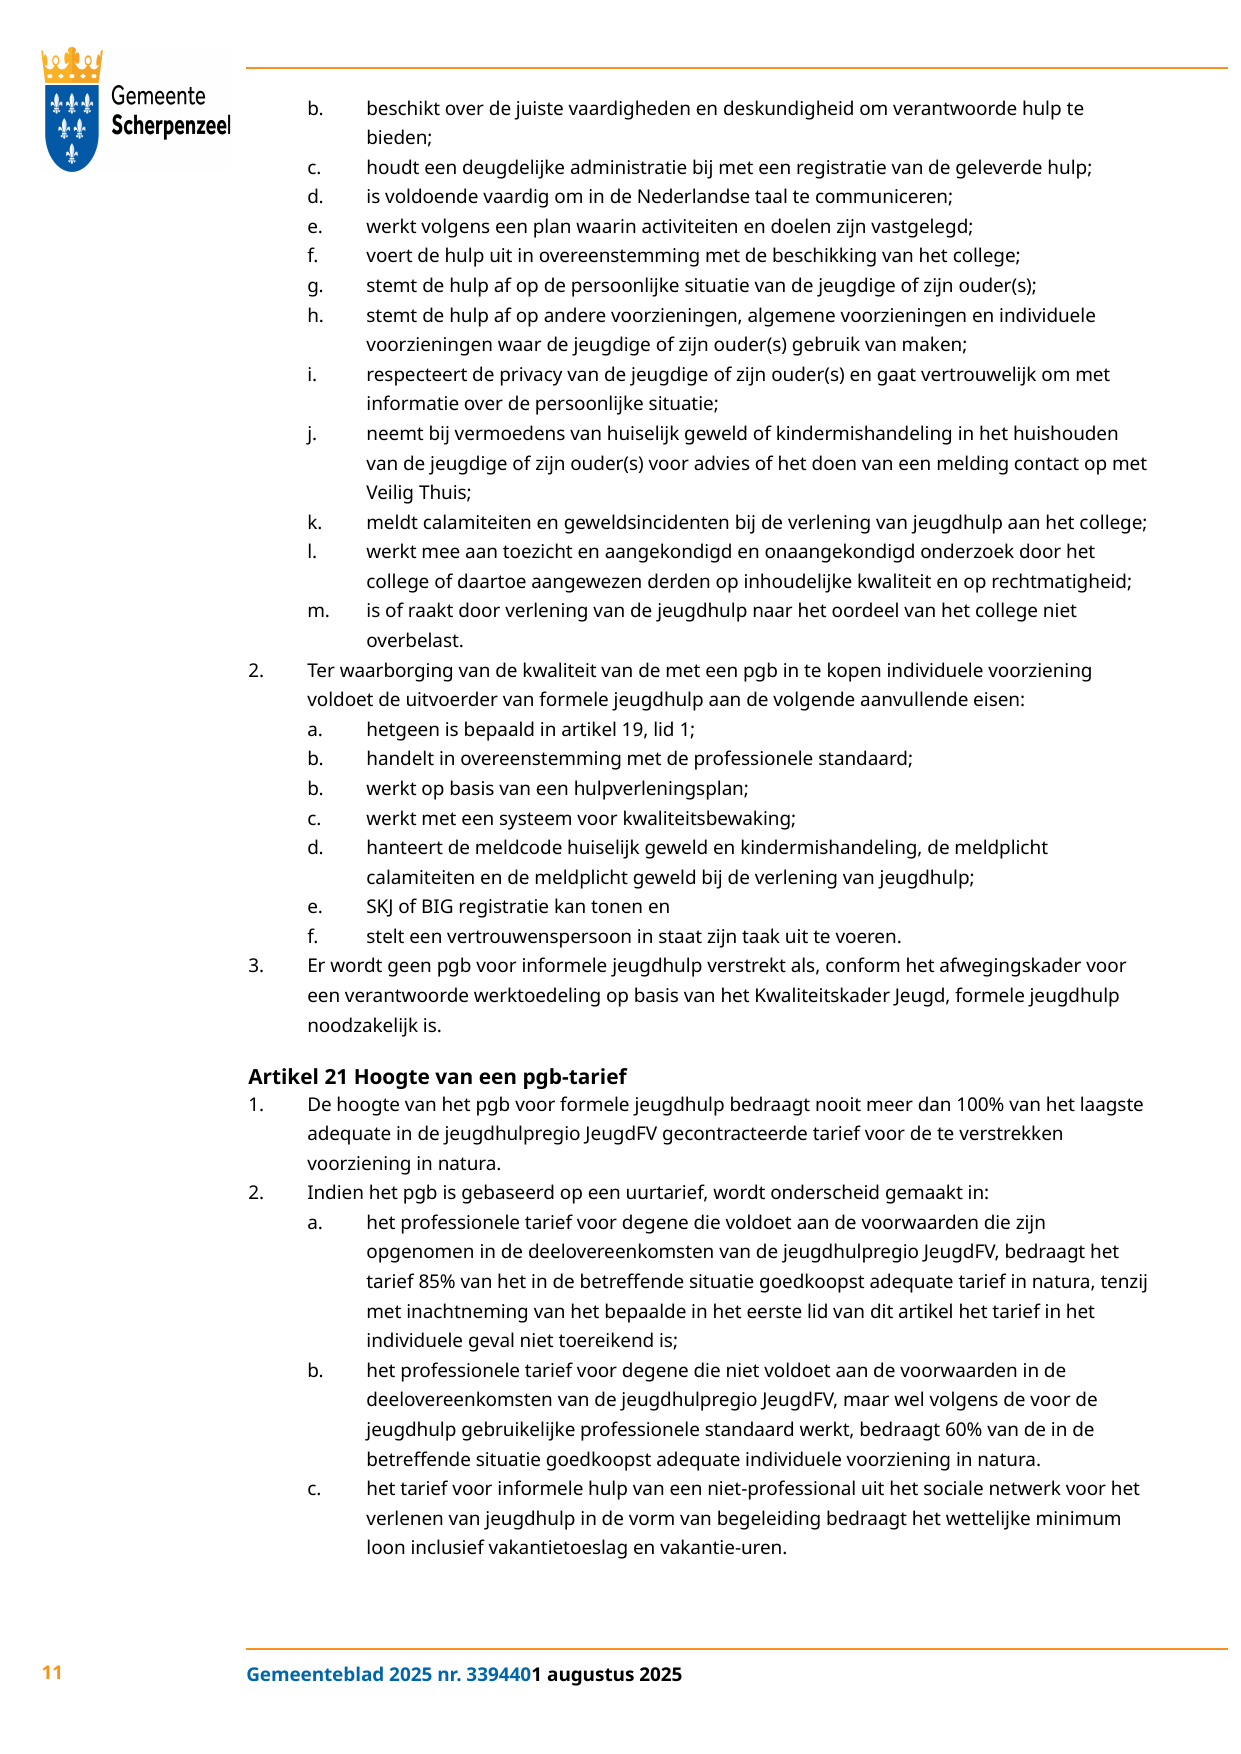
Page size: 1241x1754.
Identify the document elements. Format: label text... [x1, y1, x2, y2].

list werkt mee aan toezicht en aangekondigd en onaangekondigd onderzoek door het college of daartoe aangewezen derden op inhoudelijke kwaliteit en op rechtmatigheid; [307, 538, 1152, 594]
list Er wordt geen pgb voor informele jeugdhulp verstrekt als, conform het afwegingskader voor een verantwoorde werktoedeling op basis van het Kwaliteitskader Jeugd, formele jeugdhulp noodzakelijk is. [248, 953, 1152, 1038]
list het tarief voor informele hulp van een niet-professional uit het sociale netwerk voor het verlenen van jeugdhulp in de vorm van begeleiding bedraagt het wettelijke minimum loon inclusief vakantietoeslag en vakantie-uren. [307, 1475, 1152, 1560]
list is voldoende vaardig om in de Nederlandse taal te communiceren; [307, 183, 1152, 209]
list handelt in overeenstemming met de professionele standaard; [307, 746, 1152, 771]
list respecteert de privacy van de jeugdige of zijn ouder(s) en gaat vertrouwelijk om met informatie over de persoonlijke situatie; [307, 361, 1152, 416]
list werkt op basis van een hulpverleningsplan; [307, 775, 1152, 801]
picture [41, 47, 231, 172]
list stemt de hulp af op de persoonlijke situatie van de jeugdige of zijn ouder(s); [307, 272, 1152, 298]
list is of raakt door verlening van de jeugdhulp naar het oordeel van het college niet overbelast. [307, 598, 1152, 653]
list werkt volgens een plan waarin activiteiten en doelen zijn vastgelegd; [307, 213, 1152, 239]
list hanteert de meldcode huiselijk geweld en kindermishandeling, de meldplicht calamiteiten en de meldplicht geweld bij de verlening van jeugdhulp; [307, 834, 1152, 890]
list hetgeen is bepaald in artikel 19, lid 1; [307, 716, 1152, 742]
list neemt bij vermoedens van huiselijk geweld of kindermishandeling in het huishouden van de jeugdige of zijn ouder(s) voor advies of het doen van een melding contact op met Veilig Thuis; [307, 420, 1152, 505]
text Artikel 21 Hoogte van een pgb-tarief [248, 1062, 1152, 1091]
list werkt met een systeem voor kwaliteitsbewaking; [307, 805, 1152, 831]
list voert de hulp uit in overeenstemming met de beschikking van het college; [307, 243, 1152, 268]
list Ter waarborging van de kwaliteit van de met een pgb in te kopen individuele voorziening voldoet de uitvoerder van formele jeugdhulp aan de volgende aanvullende eisen: [248, 657, 1152, 712]
list De hoogte van het pgb voor formele jeugdhulp bedraagt nooit meer dan 100% van het laagste adequate in de jeugdhulpregio JeugdFV gecontracteerde tarief voor de te verstrekken voorziening in natura. [248, 1091, 1152, 1176]
list SKJ of BIG registratie kan tonen en [307, 893, 1152, 919]
list Indien het pgb is gebaseerd op een uurtarief, wordt onderscheid gemaakt in: [248, 1179, 1152, 1205]
list het professionele tarief voor degene die voldoet aan de voorwaarden die zijn opgenomen in de deelovereenkomsten van de jeugdhulpregio JeugdFV, bedraagt het tarief 85% van het in de betreffende situatie goedkoopst adequate tarief in natura, tenzij met inachtneming van het bepaalde in het eerste lid van dit artikel het tarief in het individuele geval niet toereikend is; [307, 1209, 1152, 1353]
list stelt een vertrouwenspersoon in staat zijn taak uit te voeren. [307, 923, 1152, 949]
list beschikt over de juiste vaardigheden en deskundigheid om verantwoorde hulp te bieden; [307, 95, 1152, 150]
list het professionele tarief voor degene die niet voldoet aan de voorwaarden in de deelovereenkomsten van de jeugdhulpregio JeugdFV, maar wel volgens de voor de jeugdhulp gebruikelijke professionele standaard werkt, bedraagt 60% van de in de betreffende situatie goedkoopst adequate individuele voorziening in natura. [307, 1357, 1152, 1471]
list stemt de hulp af op andere voorzieningen, algemene voorzieningen en individuele voorzieningen waar de jeugdige of zijn ouder(s) gebruik van maken; [307, 302, 1152, 357]
list meldt calamiteiten en geweldsincidenten bij de verlening van jeugdhulp aan het college; [307, 509, 1152, 535]
list houdt een deugdelijke administratie bij met een registratie van de geleverde hulp; [307, 154, 1152, 180]
